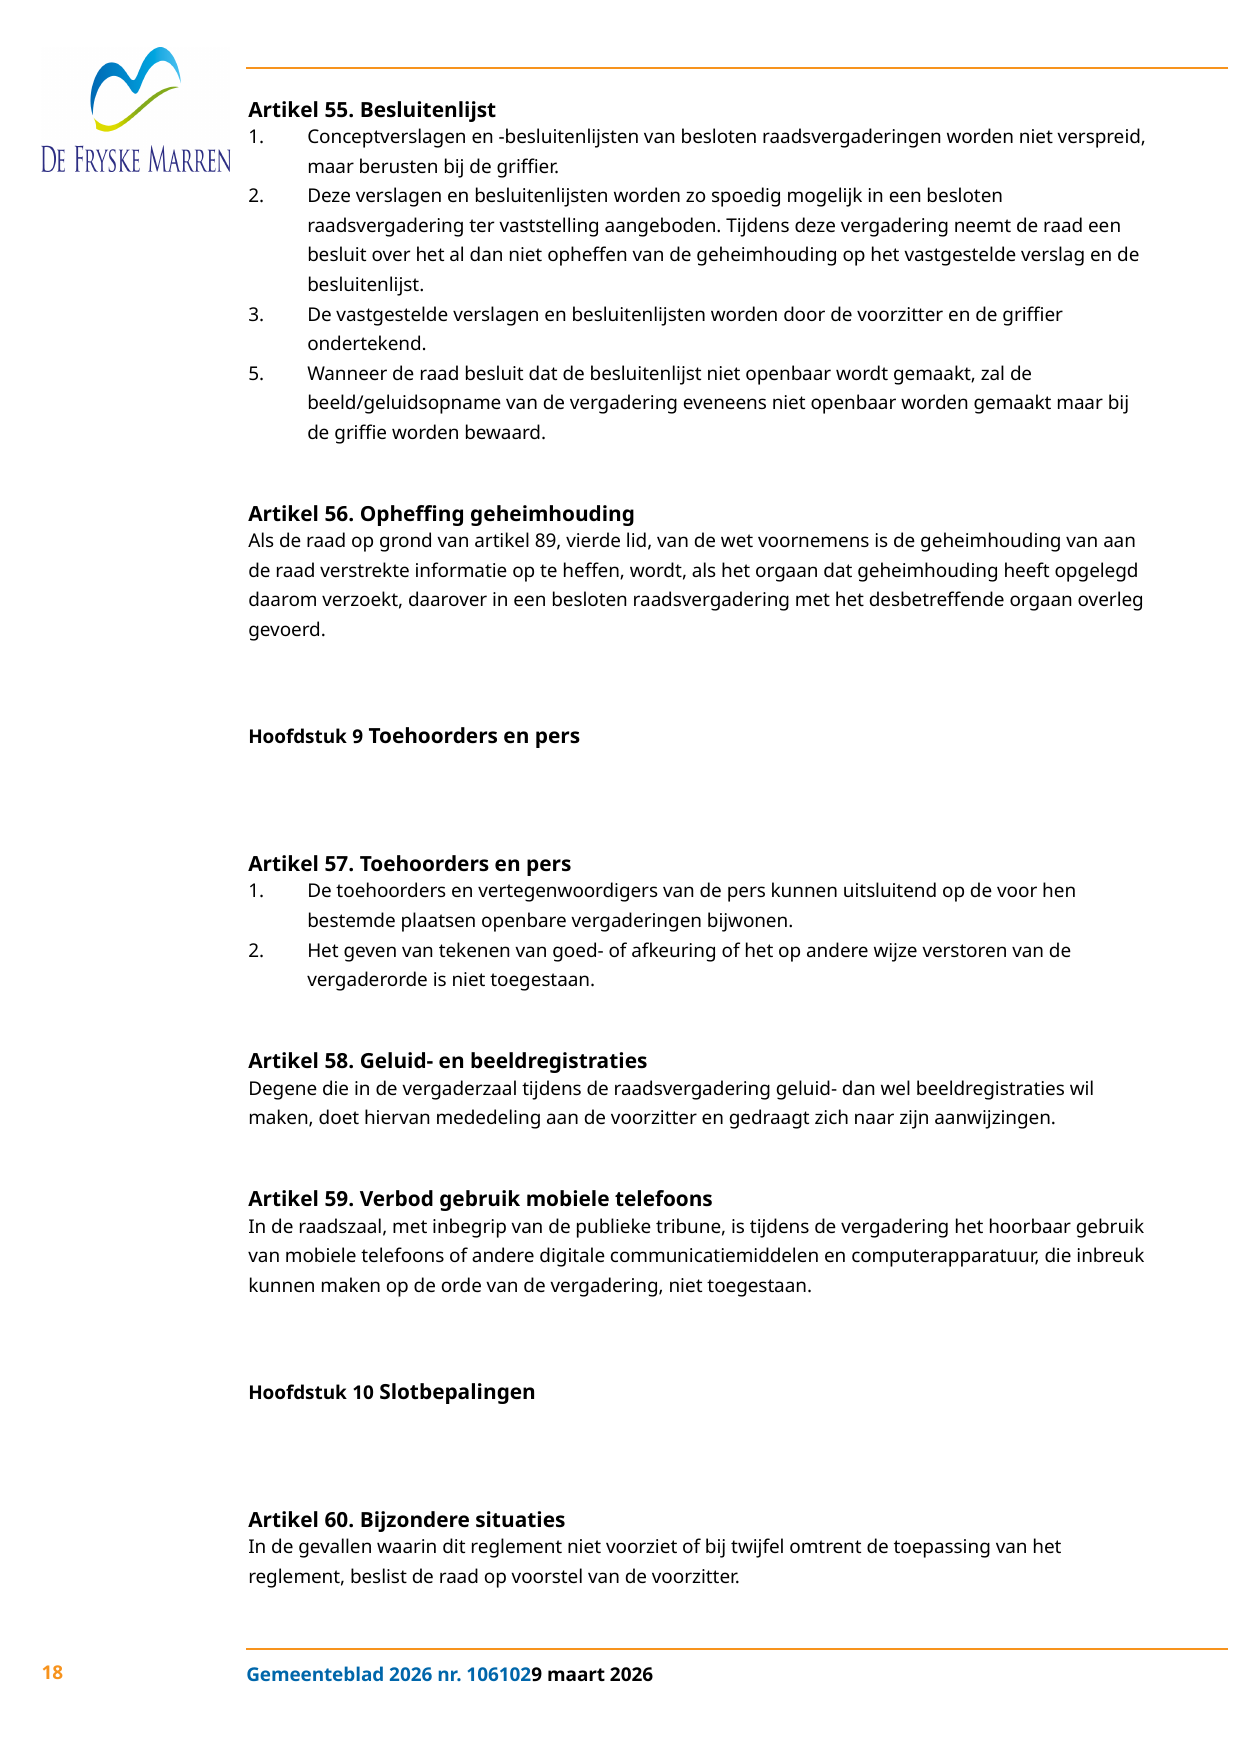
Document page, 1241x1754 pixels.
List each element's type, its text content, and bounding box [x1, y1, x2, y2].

list Conceptverslagen en -besluitenlijsten van besloten raadsvergaderingen worden niet verspreid, maar berusten bij de griffier. [248, 123, 1152, 178]
text Degene die in de vergaderzaal tijdens de raadsvergadering geluid- dan wel beeldregistraties wil maken, doet hiervan mededeling aan de voorzitter en gedraagt zich naar zijn aanwijzingen. [248, 1075, 1152, 1130]
list De vastgestelde verslagen en besluitenlijsten worden door de voorzitter en de griffier ondertekend. [248, 301, 1152, 356]
text Artikel 56. Opheffing geheimhouding [248, 499, 1152, 527]
text Artikel 55. Besluitenlijst [248, 95, 1152, 123]
list Het geven van tekenen van goed- of afkeuring of het op andere wijze verstoren van de vergaderorde is niet toegestaan. [248, 937, 1152, 992]
text Artikel 59. Verbod gebruik mobiele telefoons [248, 1184, 1152, 1213]
text Artikel 57. Toehoorders en pers [248, 849, 1152, 878]
text Als de raad op grond van artikel 89, vierde lid, van de wet voornemens is de geheimhouding van aan de raad verstrekte informatie op te heffen, wordt, als het orgaan dat geheimhouding heeft opgelegd daarom verzoekt, daarover in een besloten raadsvergadering met het desbetreffende orgaan overleg gevoerd. [248, 527, 1152, 642]
list De toehoorders en vertegenwoordigers van de pers kunnen uitsluitend op de voor hen bestemde plaatsen openbare vergaderingen bijwonen. [248, 878, 1152, 933]
picture [41, 47, 231, 172]
text Hoofdstuk 9 Toehoorders en pers [248, 721, 1152, 749]
text Hoofdstuk 10 Slotbepalingen [248, 1377, 1152, 1405]
text Artikel 58. Geluid- en beeldregistraties [248, 1046, 1152, 1075]
list Deze verslagen en besluitenlijsten worden zo spoedig mogelijk in een besloten raadsvergadering ter vaststelling aangeboden. Tijdens deze vergadering neemt de raad een besluit over het al dan niet opheffen van de geheimhouding op het vastgestelde verslag en de besluitenlijst. [248, 182, 1152, 297]
list Wanneer de raad besluit dat de besluitenlijst niet openbaar wordt gemaakt, zal de beeld/geluidsopname van de vergadering eveneens niet openbaar worden gemaakt maar bij de griffie worden bewaard. [248, 360, 1152, 445]
text In de raadszaal, met inbegrip van de publieke tribune, is tijdens de vergadering het hoorbaar gebruik van mobiele telefoons of andere digitale communicatiemiddelen en computerapparatuur, die inbreuk kunnen maken op de orde van de vergadering, niet toegestaan. [248, 1213, 1152, 1298]
text In de gevallen waarin dit reglement niet voorziet of bij twijfel omtrent de toepassing van het reglement, beslist de raad op voorstel van de voorzitter. [248, 1533, 1152, 1589]
text Artikel 60. Bijzondere situaties [248, 1505, 1152, 1533]
